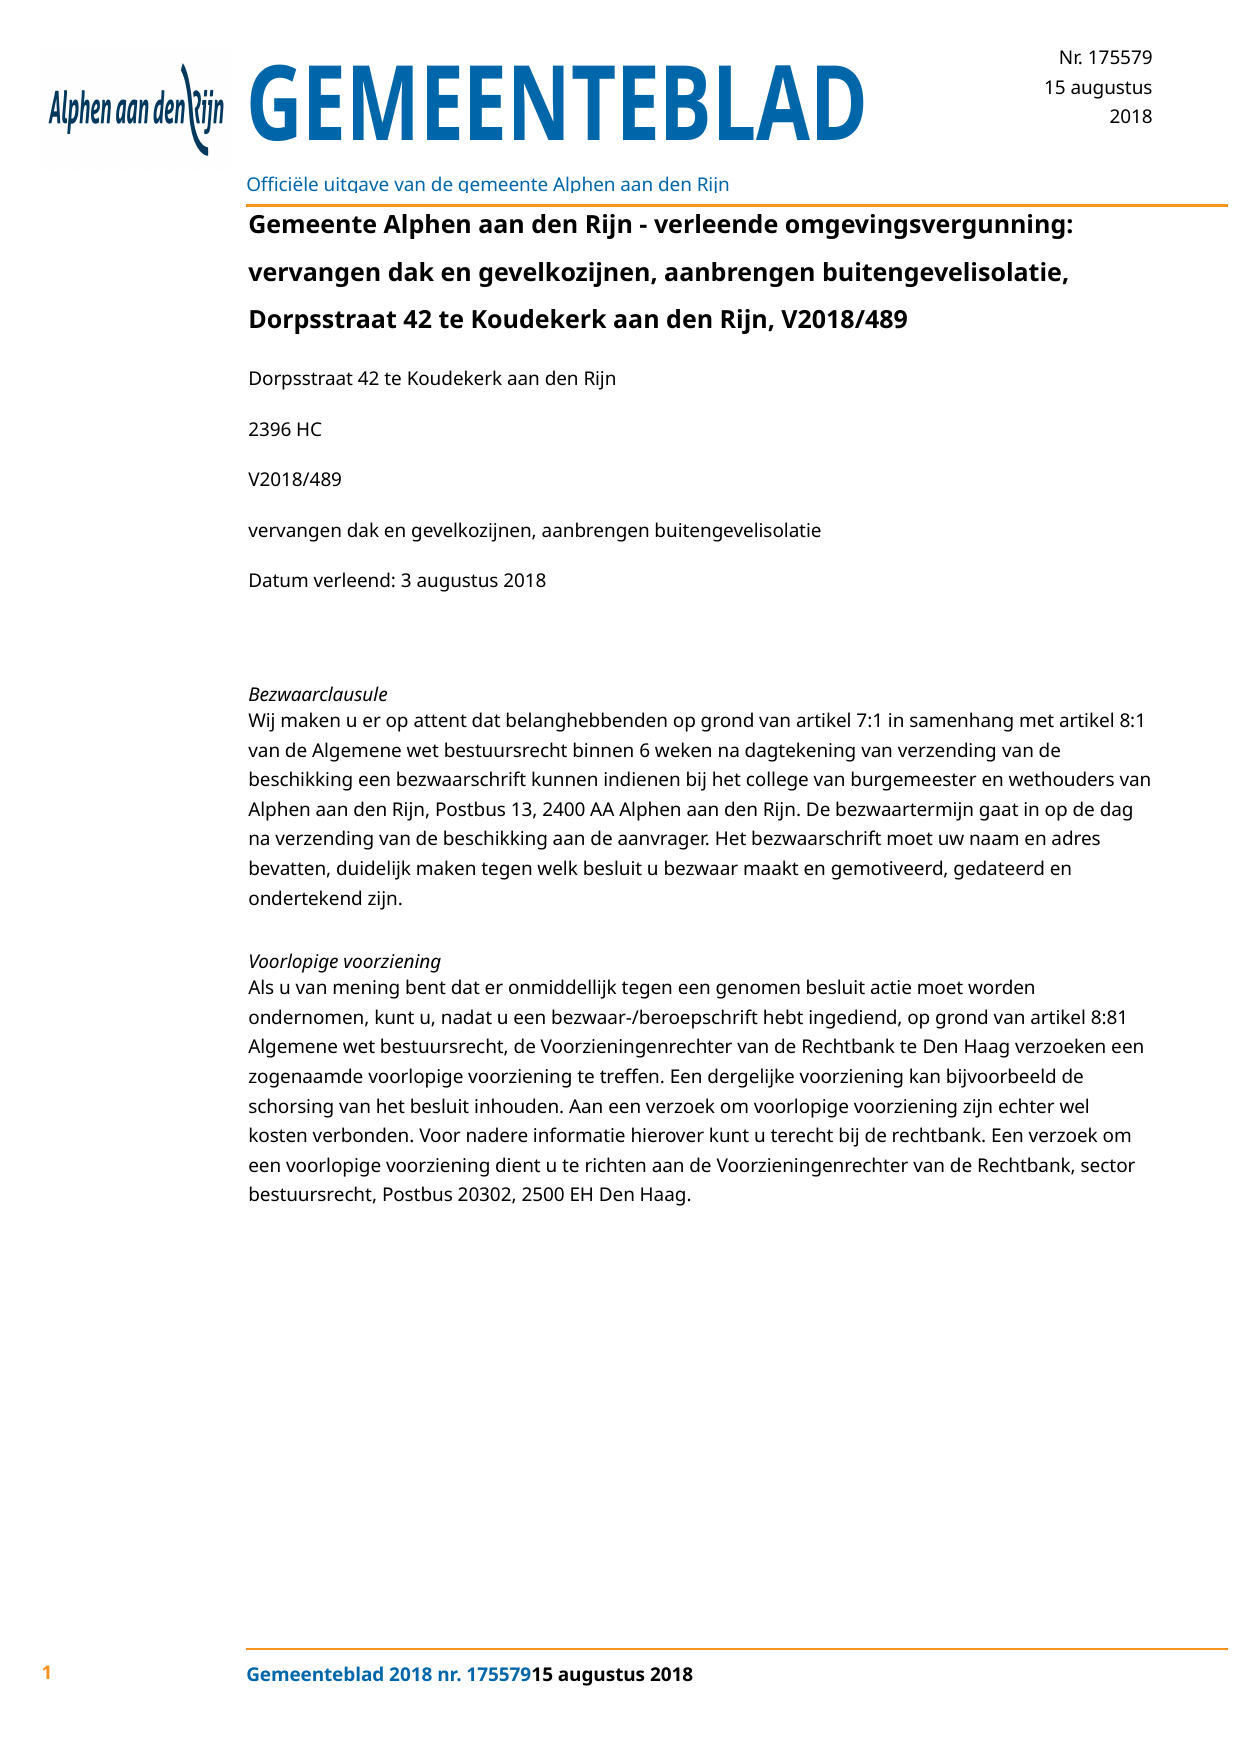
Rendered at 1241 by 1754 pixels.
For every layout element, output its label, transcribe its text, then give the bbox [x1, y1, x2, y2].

text vervangen dak en gevelkozijnen, aanbrengen buitengevelisolatie [248, 517, 1152, 542]
text Bezwaarclausule [248, 682, 1152, 707]
picture [41, 47, 231, 172]
text 2396 HC [248, 416, 1152, 442]
text Als u van mening bent dat er onmiddellijk tegen een genomen besluit actie moet worden ondernomen, kunt u, nadat u een bezwaar-/beroepschrift hebt ingediend, op grond van artikel 8:81 Algemene wet bestuursrecht, de Voorzieningenrechter van de Rechtbank te Den Haag verzoeken een zogenaamde voorlopige voorziening te treffen. Een dergelijke voorziening kan bijvoorbeeld de schorsing van het besluit inhouden. Aan een verzoek om voorlopige voorziening zijn echter wel kosten verbonden. Voor nadere informatie hierover kunt u terecht bij de rechtbank. Een verzoek om een voorlopige voorziening dient u te richten aan de Voorzieningenrechter van de Rechtbank, sector bestuursrecht, Postbus 20302, 2500 EH Den Haag. [248, 974, 1152, 1207]
text Voorlopige voorziening [248, 949, 1152, 974]
text Datum verleend: 3 augustus 2018 [248, 567, 1152, 593]
text V2018/489 [248, 466, 1152, 492]
text Dorpsstraat 42 te Koudekerk aan den Rijn [248, 366, 1152, 391]
text Gemeente Alphen aan den Rijn - verleende omgevingsvergunning: vervangen dak en gevelkozijnen, aanbrengen buitengevelisolatie, Dorpsstraat 42 te Koudekerk aan den Rijn, V2018/489 [248, 207, 1152, 336]
text Wij maken u er op attent dat belanghebbenden op grond van artikel 7:1 in samenhang met artikel 8:1 van de Algemene wet bestuursrecht binnen 6 weken na dagtekening van verzending van de beschikking een bezwaarschrift kunnen indienen bij het college van burgemeester en wethouders van Alphen aan den Rijn, Postbus 13, 2400 AA Alphen aan den Rijn. De bezwaartermijn gaat in op de dag na verzending van de beschikking aan de aanvrager. Het bezwaarschrift moet uw naam en adres bevatten, duidelijk maken tegen welk besluit u bezwaar maakt en gemotiveerd, gedateerd en ondertekend zijn. [248, 707, 1152, 911]
